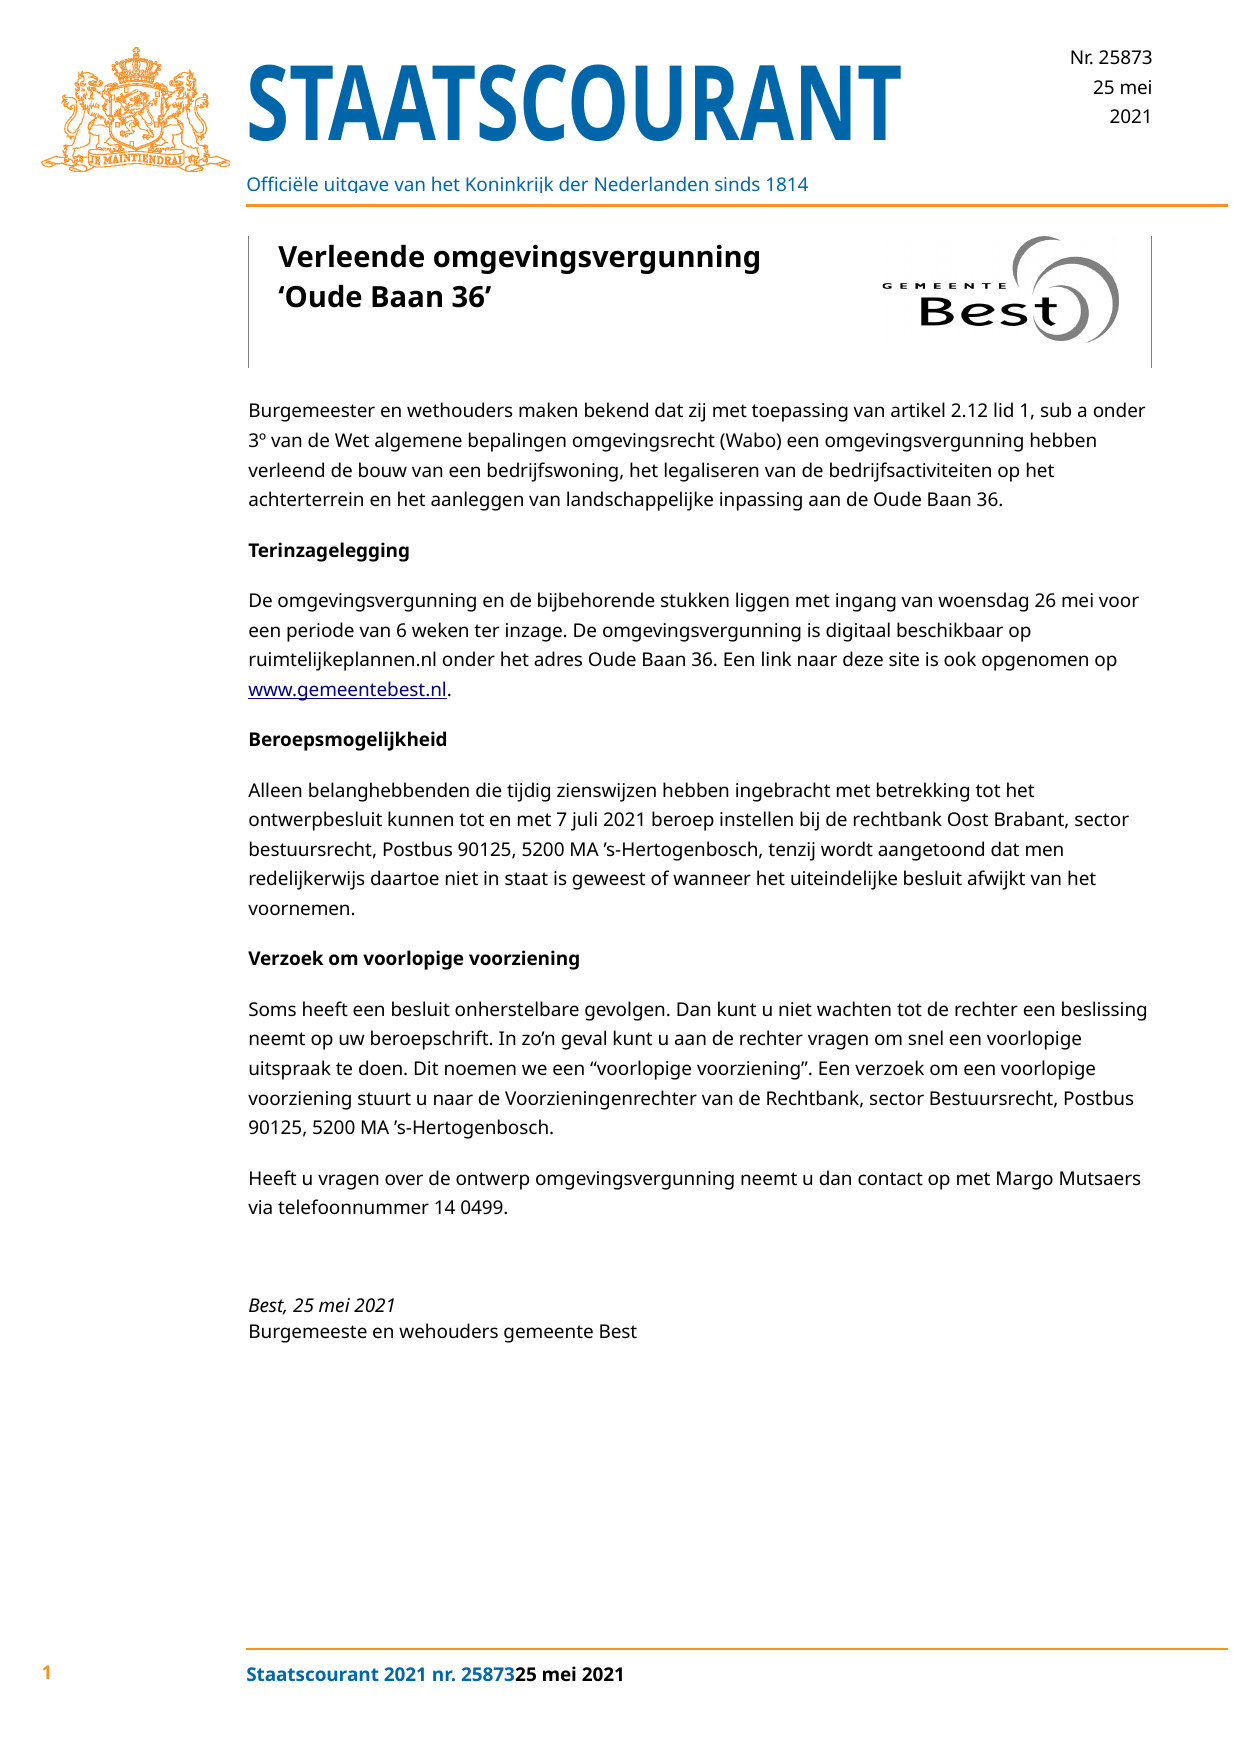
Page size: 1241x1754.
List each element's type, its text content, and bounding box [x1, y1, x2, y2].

text Verzoek om voorlopige voorziening [248, 946, 1152, 971]
text Alleen belanghebbenden die tijdig zienswijzen hebben ingebracht met betrekking tot het ontwerpbesluit kunnen tot en met 7 juli 2021 beroep instellen bij de rechtbank Oost Brabant, sector bestuursrecht, Postbus 90125, 5200 MA ’s-Hertogenbosch, tenzij wordt aangetoond dat men redelijkerwijs daartoe niet in staat is geweest of wanneer het uiteindelijke besluit afwijkt van het voornemen. [248, 777, 1152, 921]
table_header [1119, 236, 1151, 342]
table_header [850, 343, 1151, 368]
text Terinzagelegging [248, 537, 1152, 563]
text Heeft u vragen over de ontwerp omgevingsvergunning neemt u dan contact op met Margo Mutsaers via telefoonnummer 14 0499. [248, 1165, 1152, 1220]
text De omgevingsvergunning en de bijbehorende stukken liggen met ingang van woensdag 26 mei voor een periode van 6 weken ter inzage. De omgevingsvergunning is digitaal beschikbaar op ruimtelijkeplannen.nl onder het adres Oude Baan 36. Een link naar deze site is ook opgenomen op www.gemeentebest.nl. [248, 587, 1152, 702]
text Soms heeft een besluit onherstelbare gevolgen. Dan kunt u niet wachten tot de rechter een beslissing neemt op uw beroepschrift. In zo’n geval kunt u aan de rechter vragen om snel een voorlopige uitspraak te doen. Dit noemen we een “voorlopige voorziening”. Een verzoek om een voorlopige voorziening stuurt u naar de Voorzieningenrechter van de Rechtbank, sector Bestuursrecht, Postbus 90125, 5200 MA ’s-Hertogenbosch. [248, 996, 1152, 1140]
text Burgemeeste en wehouders gemeente Best [248, 1318, 1152, 1344]
table_header Verleende omgevingsvergunning ‘Oude Baan 36’ [249, 236, 850, 368]
text Beroepsmogelijkheid [248, 726, 1152, 752]
picture [882, 236, 1119, 343]
text Best, 25 mei 2021 [248, 1293, 1152, 1318]
text Burgemeester en wethouders maken bekend dat zij met toepassing van artikel 2.12 lid 1, sub a onder 3º van de Wet algemene bepalingen omgevingsrecht (Wabo) een omgevingsvergunning hebben verleend de bouw van een bedrijfswoning, het legaliseren van de bedrijfsactiviteiten op het achterterrein en het aanleggen van landschappelijke inpassing aan de Oude Baan 36. [248, 398, 1152, 512]
table_header [850, 236, 882, 342]
picture [41, 47, 231, 172]
